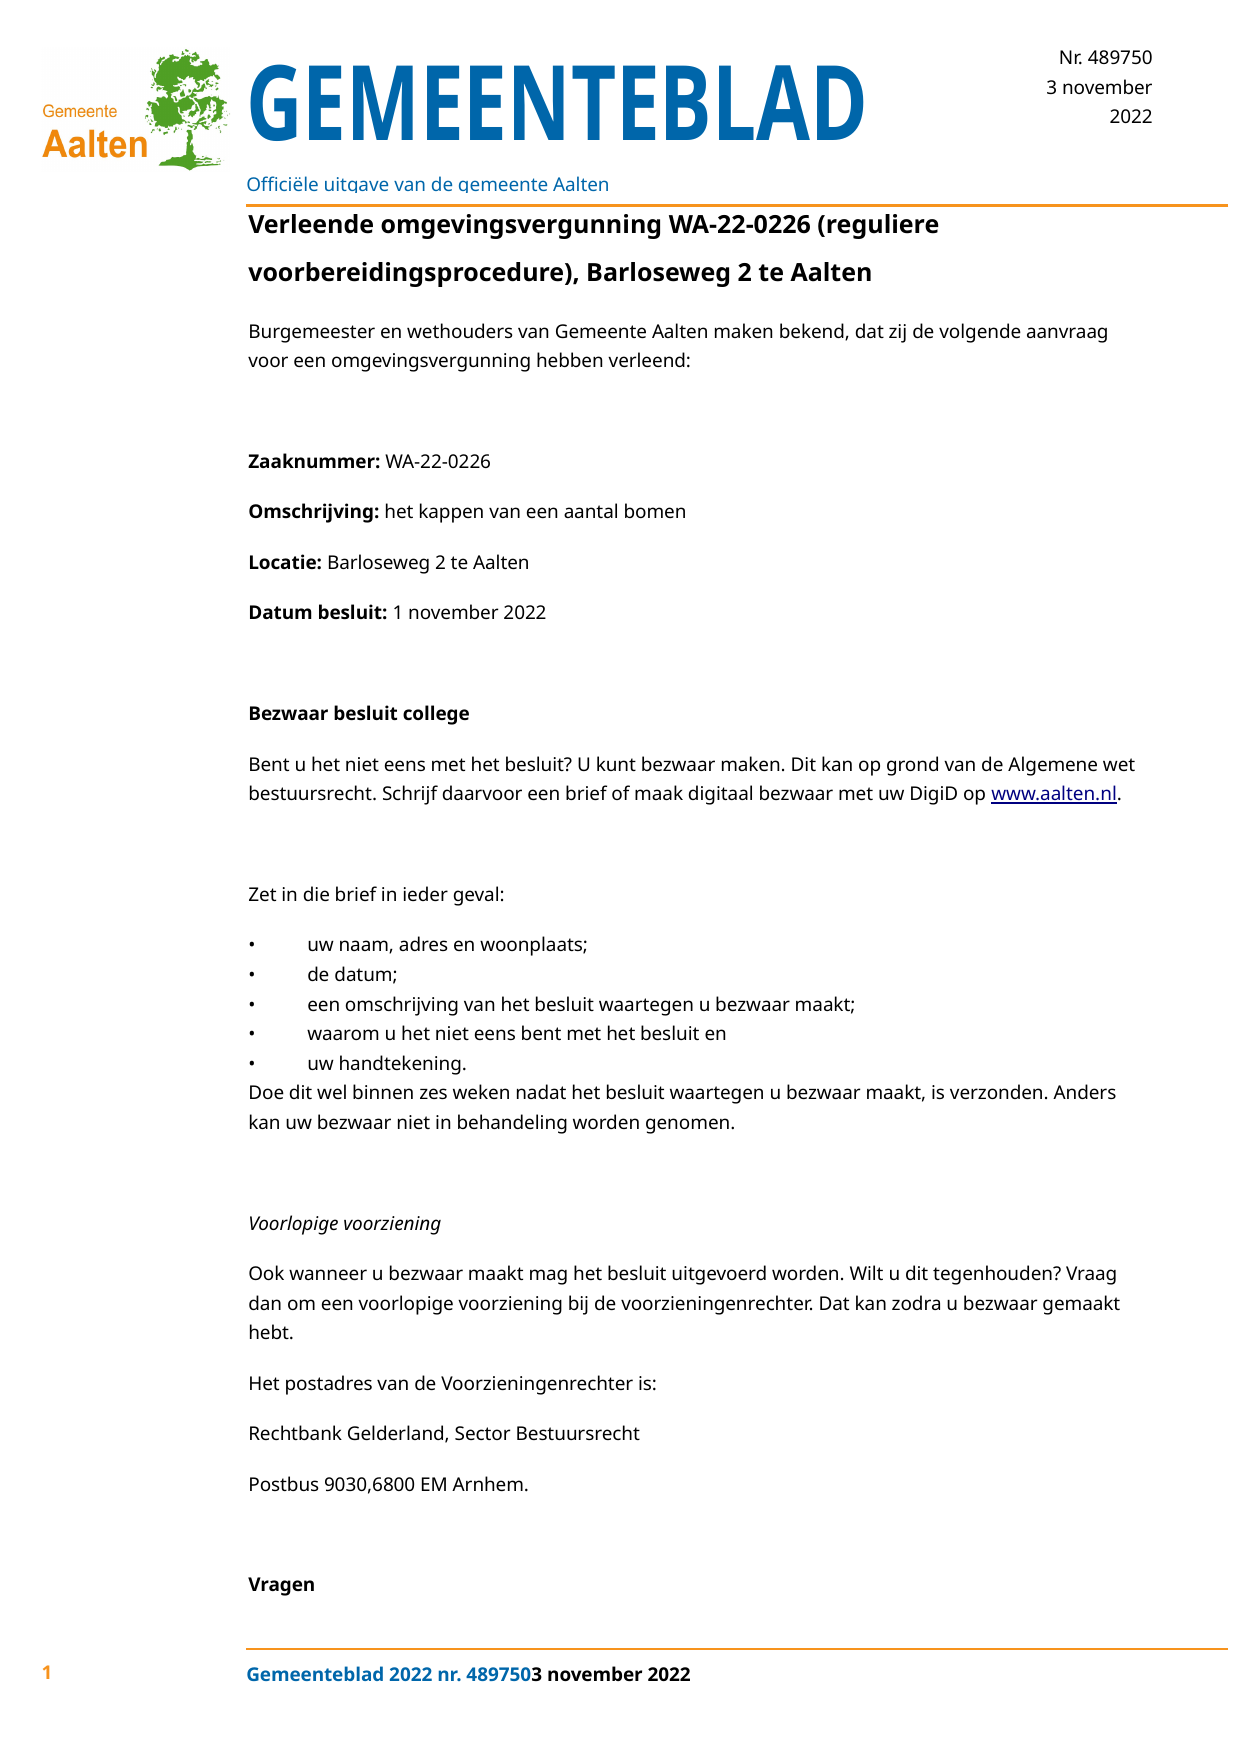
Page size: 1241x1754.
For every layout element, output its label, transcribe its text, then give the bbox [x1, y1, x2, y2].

list uw naam, adres en woonplaats; [248, 932, 1152, 957]
list uw handtekening. [248, 1050, 1152, 1076]
text Verleende omgevingsvergunning WA-22-0226 (reguliere voorbereidingsprocedure), Barloseweg 2 te Aalten [248, 207, 1152, 288]
text Postbus 9030,6800 EM Arnhem. [248, 1471, 1152, 1497]
text Locatie: Barloseweg 2 te Aalten [248, 549, 1152, 575]
text Doe dit wel binnen zes weken nadat het besluit waartegen u bezwaar maakt, is verzonden. Anders kan uw bezwaar niet in behandeling worden genomen. [248, 1079, 1152, 1135]
list waarom u het niet eens bent met het besluit en [248, 1020, 1152, 1046]
text Omschrijving: het kappen van een aantal bomen [248, 499, 1152, 524]
text Ook wanneer u bezwaar maakt mag het besluit uitgevoerd worden. Wilt u dit tegenhouden? Vraag dan om een voorlopige voorziening bij de voorzieningenrechter. Dat kan zodra u bezwaar gemaakt hebt. [248, 1260, 1152, 1345]
text Bezwaar besluit college [248, 700, 1152, 726]
text Rechtbank Gelderland, Sector Bestuursrecht [248, 1420, 1152, 1446]
text Burgemeester en wethouders van Gemeente Aalten maken bekend, dat zij de volgende aanvraag voor een omgevingsvergunning hebben verleend: [248, 318, 1152, 373]
text Vragen [248, 1572, 1152, 1597]
text Voorlopige voorziening [248, 1210, 1152, 1236]
text Bent u het niet eens met het besluit? U kunt bezwaar maken. Dit kan op grond van de Algemene wet bestuursrecht. Schrijf daarvoor een brief of maak digitaal bezwaar met uw DigiD op www.aalten.nl. [248, 751, 1152, 806]
text Datum besluit: 1 november 2022 [248, 599, 1152, 625]
list de datum; [248, 961, 1152, 987]
text Het postadres van de Voorzieningenrechter is: [248, 1370, 1152, 1396]
list een omschrijving van het besluit waartegen u bezwaar maakt; [248, 991, 1152, 1017]
text Zet in die brief in ieder geval: [248, 881, 1152, 907]
text Zaaknummer: WA-22-0226 [248, 448, 1152, 474]
picture [41, 47, 231, 172]
